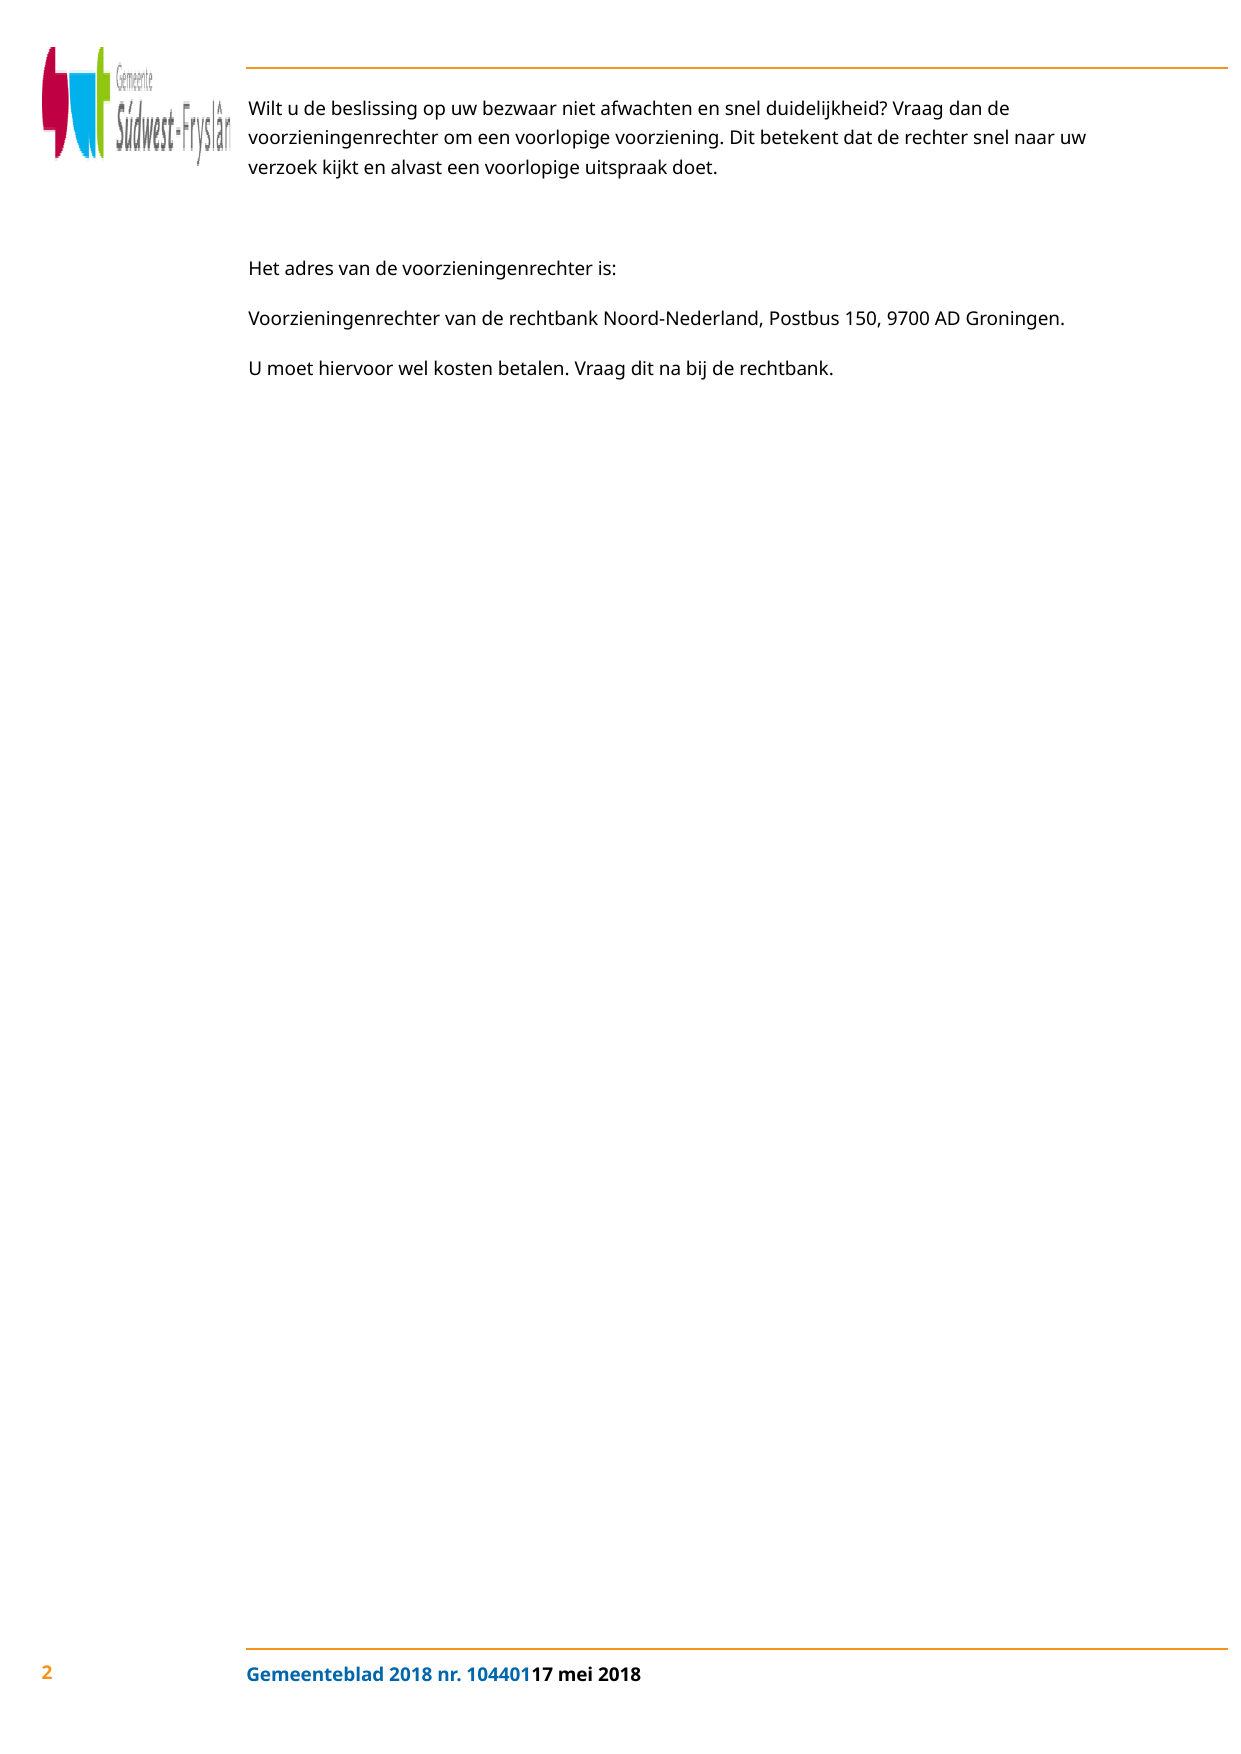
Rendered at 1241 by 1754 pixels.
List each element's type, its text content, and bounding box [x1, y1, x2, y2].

text Wilt u de beslissing op uw bezwaar niet afwachten en snel duidelijkheid? Vraag dan de voorzieningenrechter om een voorlopige voorziening. Dit betekent dat de rechter snel naar uw verzoek kijkt en alvast een voorlopige uitspraak doet. [248, 95, 1152, 180]
text Voorzieningenrechter van de rechtbank Noord-Nederland, Postbus 150, 9700 AD Groningen. [248, 305, 1152, 331]
text U moet hiervoor wel kosten betalen. Vraag dit na bij de rechtbank. [248, 356, 1152, 381]
picture [41, 47, 231, 172]
text Het adres van de voorzieningenrechter is: [248, 255, 1152, 281]
